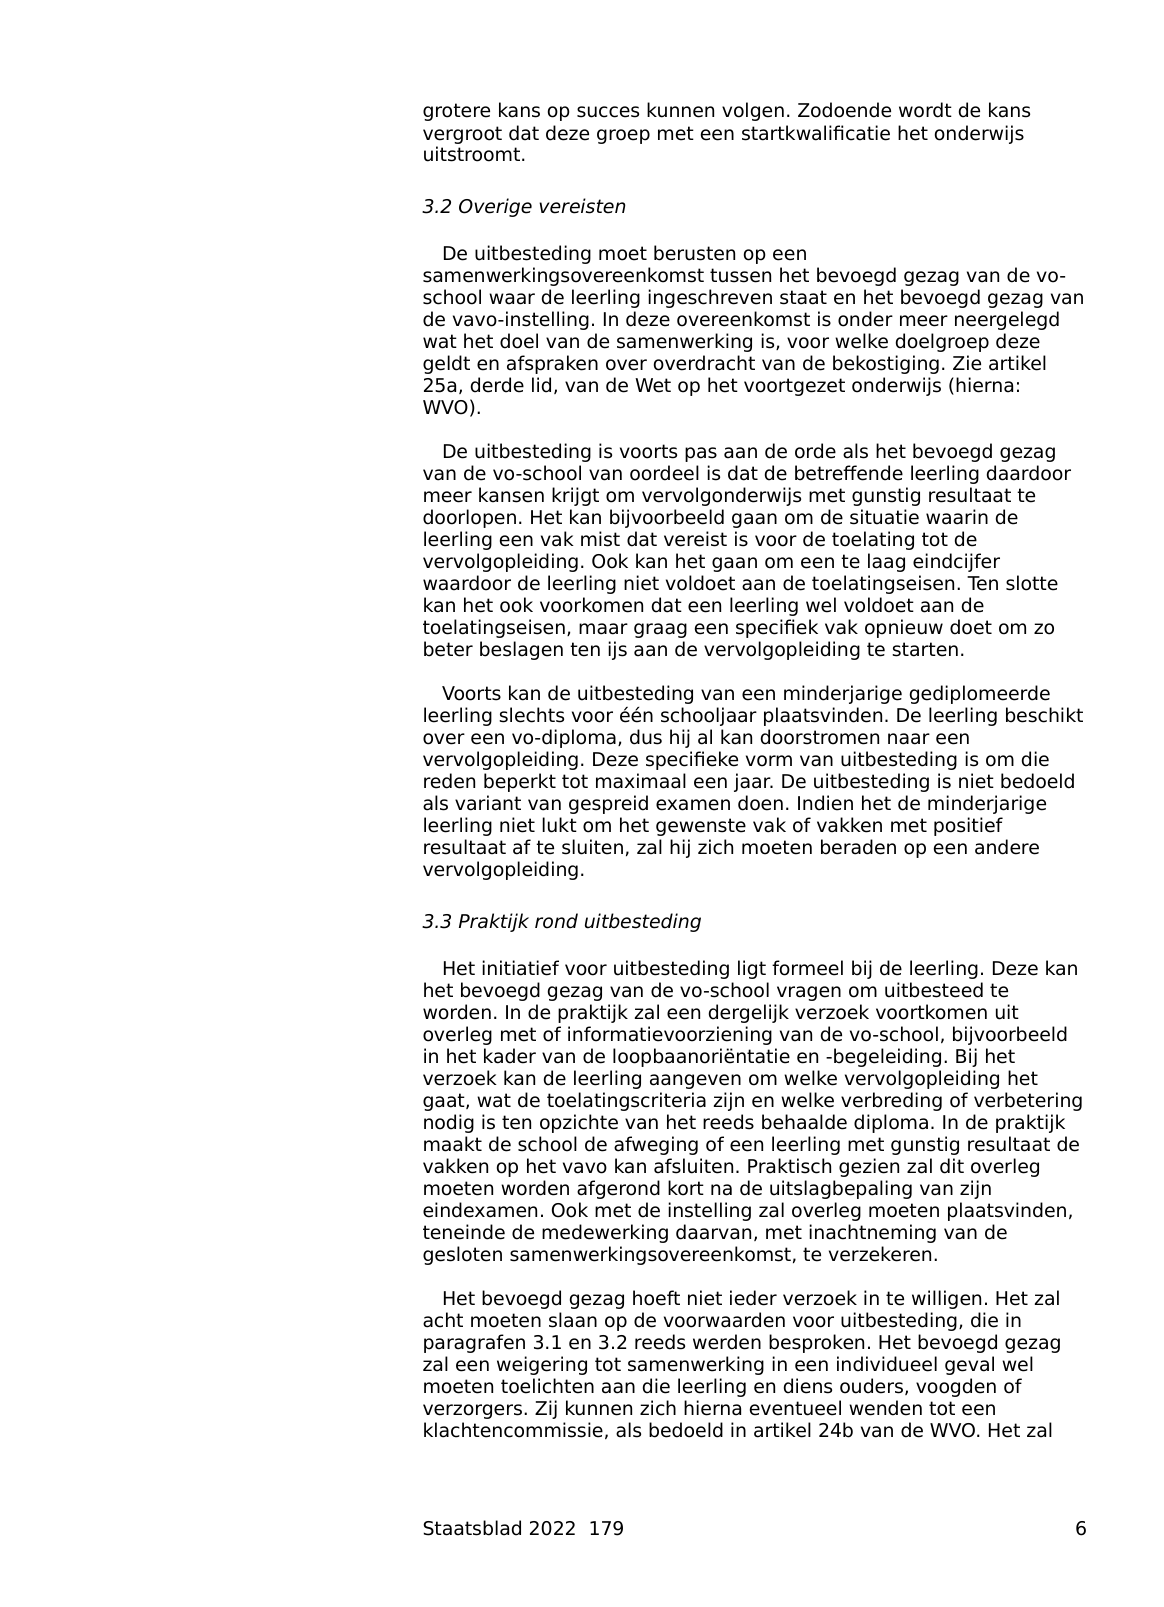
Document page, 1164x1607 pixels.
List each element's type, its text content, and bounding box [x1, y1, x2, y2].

subtitle 3.2 Overige vereisten [422, 196, 1087, 218]
text Het bevoegd gezag hoeft niet ieder verzoek in te willigen. Het zal acht moeten slaan op de voorwaarden voor uitbesteding, die in paragrafen 3.1 en 3.2 reeds werden besproken. Het bevoegd gezag zal een weigering tot samenwerking in een individueel geval wel moeten toelichten aan die leerling en diens ouders, voogden of verzorgers. Zij kunnen zich hierna eventueel wenden tot een klachtencommissie, als bedoeld in artikel 24b van de WVO. Het zal [422, 1288, 1087, 1442]
text Voorts kan de uitbesteding van een minderjarige gediplomeerde leerling slechts voor één schooljaar plaatsvinden. De leerling beschikt over een vo-diploma, dus hij al kan doorstromen naar een vervolgopleiding. Deze specifieke vorm van uitbesteding is om die reden beperkt tot maximaal een jaar. De uitbesteding is niet bedoeld als variant van gespreid examen doen. Indien het de minderjarige leerling niet lukt om het gewenste vak of vakken met positief resultaat af te sluiten, zal hij zich moeten beraden op een andere vervolgopleiding. [422, 683, 1087, 881]
text De uitbesteding is voorts pas aan de orde als het bevoegd gezag van de vo-school van oordeel is dat de betreffende leerling daardoor meer kansen krijgt om vervolgonderwijs met gunstig resultaat te doorlopen. Het kan bijvoorbeeld gaan om de situatie waarin de leerling een vak mist dat vereist is voor de toelating tot de vervolgopleiding. Ook kan het gaan om een te laag eindcijfer waardoor de leerling niet voldoet aan de toelatingseisen. Ten slotte kan het ook voorkomen dat een leerling wel voldoet aan de toelatingseisen, maar graag een specifiek vak opnieuw doet om zo beter beslagen ten ijs aan de vervolgopleiding te starten. [422, 441, 1087, 661]
text Het initiatief voor uitbesteding ligt formeel bij de leerling. Deze kan het bevoegd gezag van de vo-school vragen om uitbesteed te worden. In de praktijk zal een dergelijk verzoek voortkomen uit overleg met of informatievoorziening van de vo-school, bijvoorbeeld in het kader van de loopbaanoriëntatie en -begeleiding. Bij het verzoek kan de leerling aangeven om welke vervolgopleiding het gaat, wat de toelatingscriteria zijn en welke verbreding of verbetering nodig is ten opzichte van het reeds behaalde diploma. In de praktijk maakt de school de afweging of een leerling met gunstig resultaat de vakken op het vavo kan afsluiten. Praktisch gezien zal dit overleg moeten worden afgerond kort na de uitslagbepaling van zijn eindexamen. Ook met de instelling zal overleg moeten plaatsvinden, teneinde de medewerking daarvan, met inachtneming van de gesloten samenwerkingsovereenkomst, te verzekeren. [422, 958, 1087, 1266]
text De uitbesteding moet berusten op een samenwerkingsovereenkomst tussen het bevoegd gezag van de vo-school waar de leerling ingeschreven staat en het bevoegd gezag van de vavo-instelling. In deze overeenkomst is onder meer neergelegd wat het doel van de samenwerking is, voor welke doelgroep deze geldt en afspraken over overdracht van de bekostiging. Zie artikel 25a, derde lid, van de Wet op het voortgezet onderwijs (hierna: WVO). [422, 243, 1087, 419]
text grotere kans op succes kunnen volgen. Zodoende wordt de kans vergroot dat deze groep met een startkwalificatie het onderwijs uitstroomt. [422, 100, 1087, 166]
subtitle 3.3 Praktijk rond uitbesteding [422, 911, 1087, 933]
